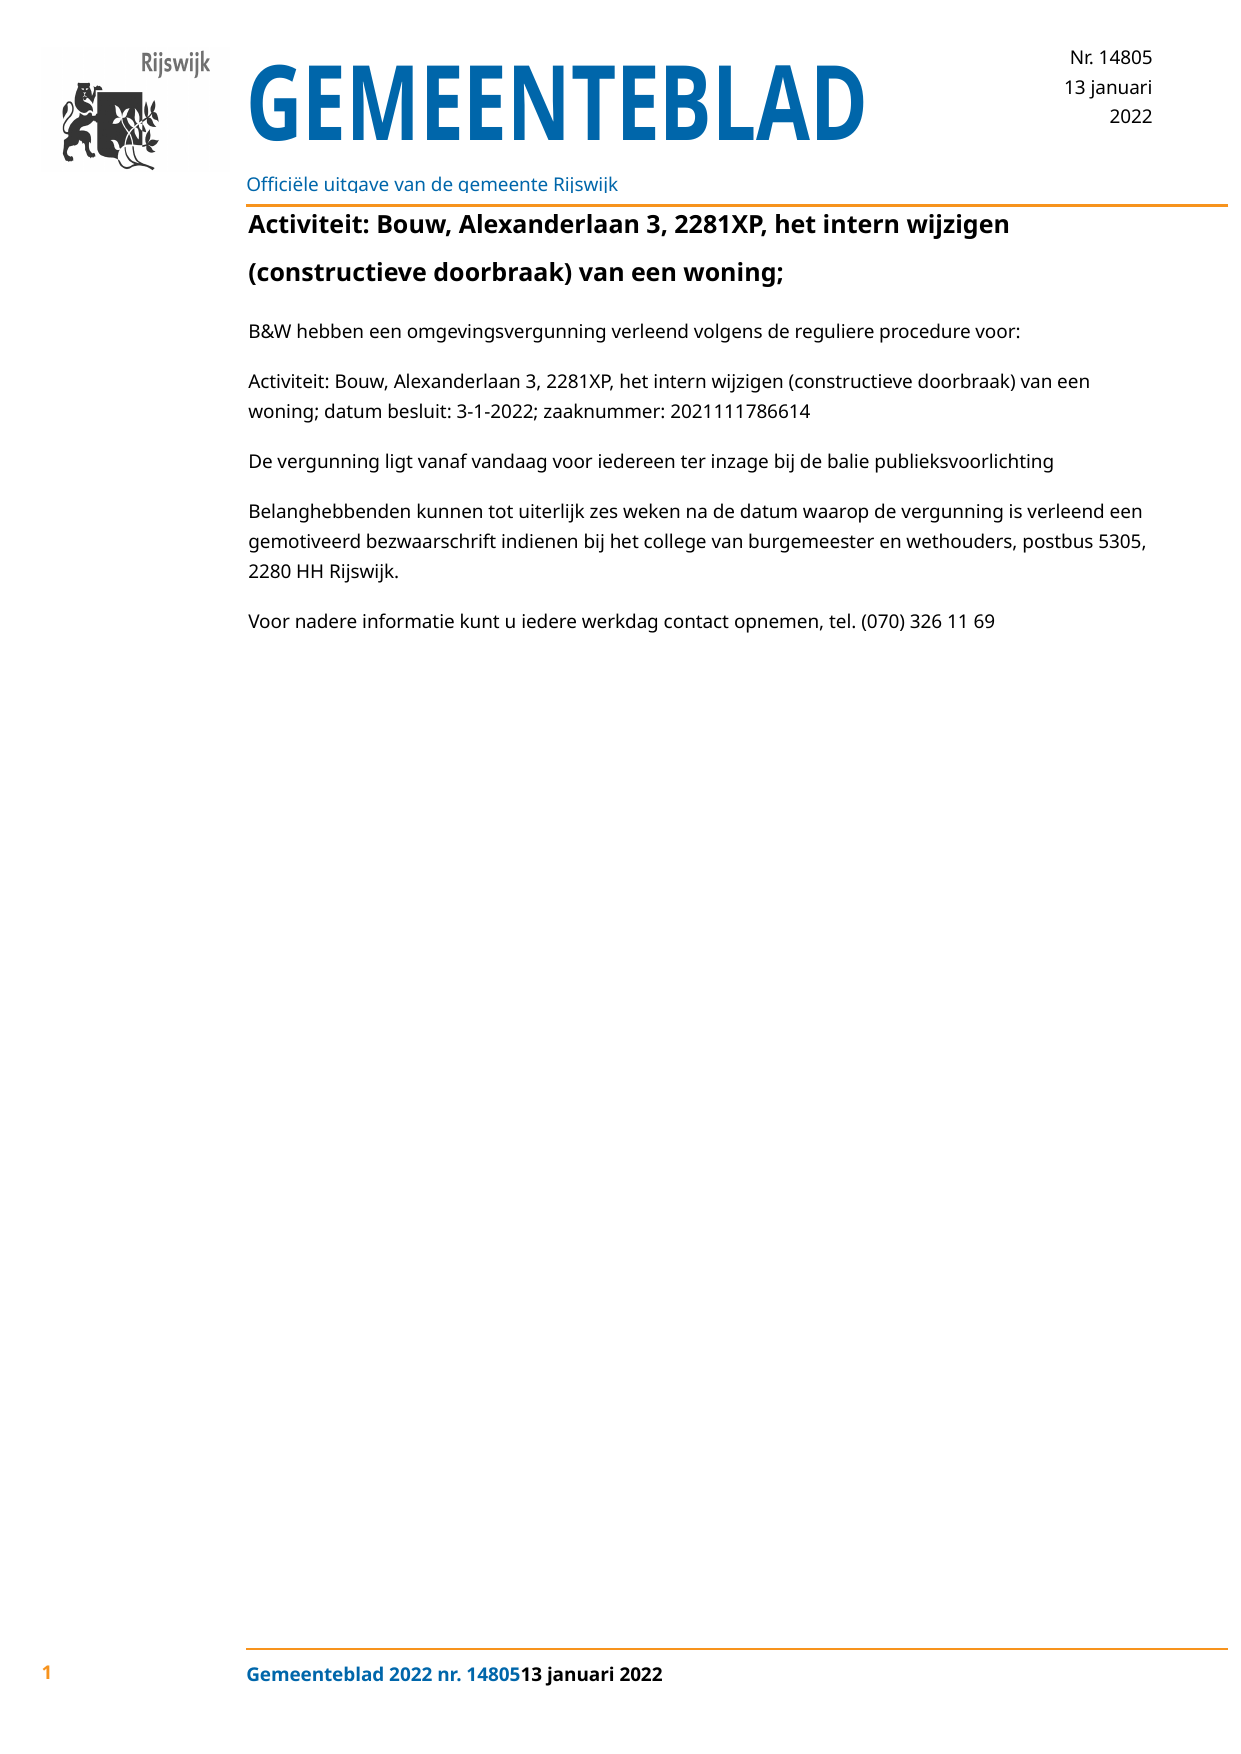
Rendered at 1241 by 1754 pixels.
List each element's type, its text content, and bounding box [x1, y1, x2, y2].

text B&W hebben een omgevingsvergunning verleend volgens de reguliere procedure voor: [248, 318, 1152, 344]
text Activiteit: Bouw, Alexanderlaan 3, 2281XP, het intern wijzigen (constructieve doorbraak) van een woning; [248, 207, 1152, 288]
text Belanghebbenden kunnen tot uiterlijk zes weken na de datum waarop de vergunning is verleend een gemotiveerd bezwaarschrift indienen bij het college van burgemeester en wethouders, postbus 5305, 2280 HH Rijswijk. [248, 499, 1152, 584]
picture [41, 47, 231, 172]
text Voor nadere informatie kunt u iedere werkdag contact opnemen, tel. (070) 326 11 69 [248, 608, 1152, 634]
text De vergunning ligt vanaf vandaag voor iedereen ter inzage bij de balie publieksvoorlichting [248, 448, 1152, 474]
text Activiteit: Bouw, Alexanderlaan 3, 2281XP, het intern wijzigen (constructieve doorbraak) van een woning; datum besluit: 3-1-2022; zaaknummer: 2021111786614 [248, 368, 1152, 424]
